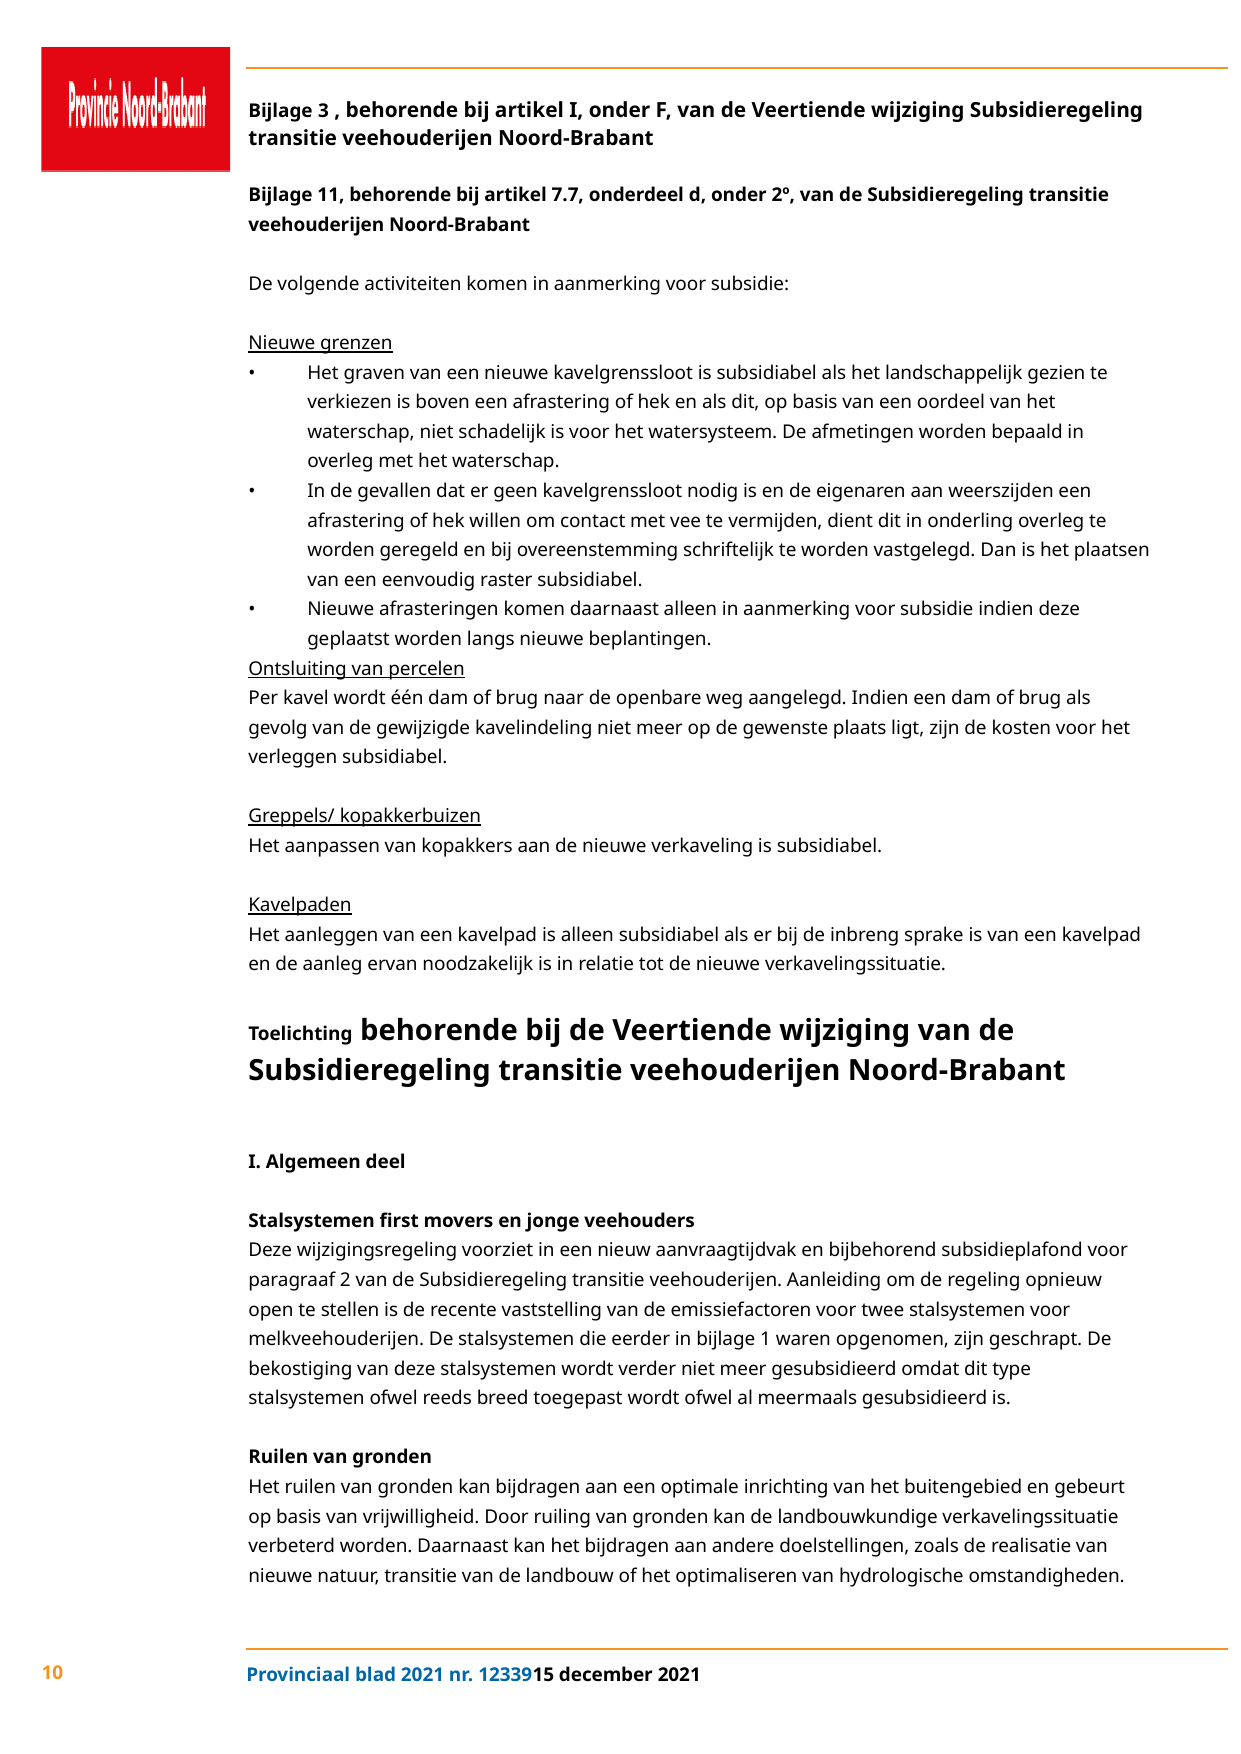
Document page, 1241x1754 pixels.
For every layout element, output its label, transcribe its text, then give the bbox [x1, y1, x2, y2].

text Bijlage 3 , behorende bij artikel I, onder F, van de Veertiende wijziging Subsidieregeling transitie veehouderijen Noord-Brabant [248, 95, 1152, 152]
text Het ruilen van gronden kan bijdragen aan een optimale inrichting van het buitengebied en gebeurt op basis van vrijwilligheid. Door ruiling van gronden kan de landbouwkundige verkavelingssituatie verbeterd worden. Daarnaast kan het bijdragen aan andere doelstellingen, zoals de realisatie van nieuwe natuur, transitie van de landbouw of het optimaliseren van hydrologische omstandigheden. [248, 1473, 1152, 1588]
list Het graven van een nieuwe kavelgrenssloot is subsidiabel als het landschappelijk gezien te verkiezen is boven een afrastering of hek en als dit, op basis van een oordeel van het waterschap, niet schadelijk is voor het watersysteem. De afmetingen worden bepaald in overleg met het waterschap. [248, 359, 1152, 473]
text Per kavel wordt één dam of brug naar de openbare weg aangelegd. Indien een dam of brug als gevolg van de gewijzigde kavelindeling niet meer op de gewenste plaats ligt, zijn de kosten voor het verleggen subsidiabel. [248, 684, 1152, 769]
text Ontsluiting van percelen [248, 655, 1152, 680]
text Stalsystemen first movers en jonge veehouders [248, 1207, 1152, 1233]
text Het aanleggen van een kavelpad is alleen subsidiabel als er bij de inbreng sprake is van een kavelpad en de aanleg ervan noodzakelijk is in relatie tot de nieuwe verkavelingssituatie. [248, 921, 1152, 976]
text Kavelpaden [248, 891, 1152, 917]
list Nieuwe afrasteringen komen daarnaast alleen in aanmerking voor subsidie indien deze geplaatst worden langs nieuwe beplantingen. [248, 596, 1152, 651]
text Deze wijzigingsregeling voorziet in een nieuw aanvraagtijdvak en bijbehorend subsidieplafond voor paragraaf 2 van de Subsidieregeling transitie veehouderijen. Aanleiding om de regeling opnieuw open te stellen is de recente vaststelling van de emissiefactoren voor twee stalsystemen voor melkveehouderijen. De stalsystemen die eerder in bijlage 1 waren opgenomen, zijn geschrapt. De bekostiging van deze stalsystemen wordt verder niet meer gesubsidieerd omdat dit type stalsystemen ofwel reeds breed toegepast wordt ofwel al meermaals gesubsidieerd is. [248, 1237, 1152, 1410]
text Ruilen van gronden [248, 1444, 1152, 1469]
text Bijlage 11, behorende bij artikel 7.7, onderdeel d, onder 2º, van de Subsidieregeling transitie veehouderijen Noord-Brabant [248, 181, 1152, 237]
text Greppels/ kopakkerbuizen [248, 803, 1152, 828]
list In de gevallen dat er geen kavelgrenssloot nodig is en de eigenaren aan weerszijden een afrastering of hek willen om contact met vee te vermijden, dient dit in onderling overleg te worden geregeld en bij overeenstemming schriftelijk te worden vastgelegd. Dan is het plaatsen van een eenvoudig raster subsidiabel. [248, 477, 1152, 592]
picture [41, 47, 231, 172]
text Nieuwe grenzen [248, 329, 1152, 355]
text De volgende activiteiten komen in aanmerking voor subsidie: [248, 270, 1152, 296]
text Toelichting behorende bij de Veertiende wijziging van de Subsidieregeling transitie veehouderijen Noord-Brabant [248, 1010, 1152, 1089]
text Het aanpassen van kopakkers aan de nieuwe verkaveling is subsidiabel. [248, 832, 1152, 858]
text I. Algemeen deel [248, 1148, 1152, 1173]
